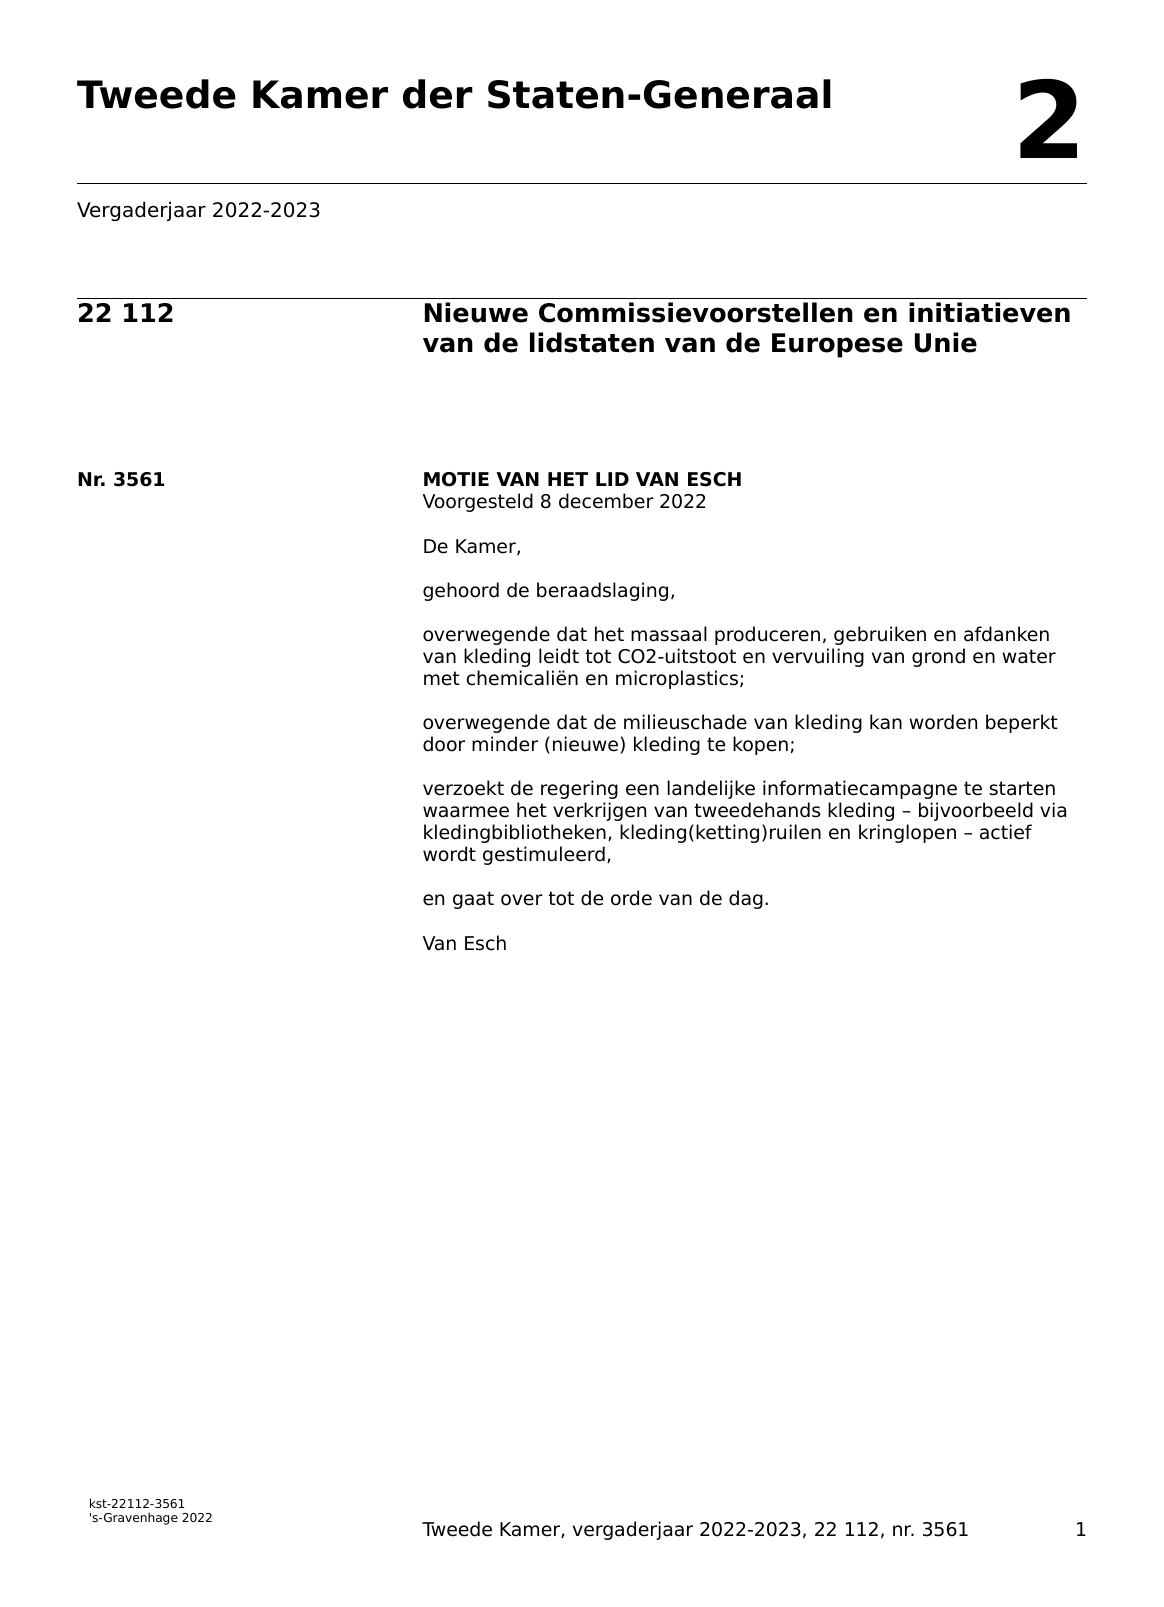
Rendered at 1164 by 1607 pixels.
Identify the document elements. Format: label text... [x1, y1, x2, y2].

text kst-22112-3561 [88, 1497, 323, 1511]
subtitle Nr. 3561 MOTIE VAN HET LID VAN ESCH [77, 469, 1087, 491]
text gehoord de beraadslaging, [422, 580, 1087, 602]
text en gaat over tot de orde van de dag. [422, 888, 1087, 910]
text overwegende dat de milieuschade van kleding kan worden beperkt door minder (nieuwe) kleding te kopen; [422, 712, 1087, 756]
text Voorgesteld 8 december 2022 [422, 491, 1087, 513]
table_header 2 [886, 59, 1087, 183]
text Van Esch [422, 932, 1087, 954]
subtitle 22 112 Nieuwe Commissievoorstellen en initiatieven van de lidstaten van de Europese Unie [77, 299, 1087, 358]
text De Kamer, [422, 536, 1087, 557]
table_cell Vergaderjaar 2022-2023 [77, 184, 1087, 298]
text overwegende dat het massaal produceren, gebruiken en afdanken van kleding leidt tot CO2-uitstoot en vervuiling van grond en water met chemicaliën en microplastics; [422, 624, 1087, 690]
table_header Tweede Kamer der Staten-Generaal [77, 59, 886, 183]
text verzoekt de regering een landelijke informatiecampagne te starten waarmee het verkrijgen van tweedehands kleding – bijvoorbeeld via kledingbibliotheken, kleding(ketting)ruilen en kringlopen – actief wordt gestimuleerd, [422, 778, 1087, 866]
text 's-Gravenhage 2022 [88, 1511, 323, 1525]
